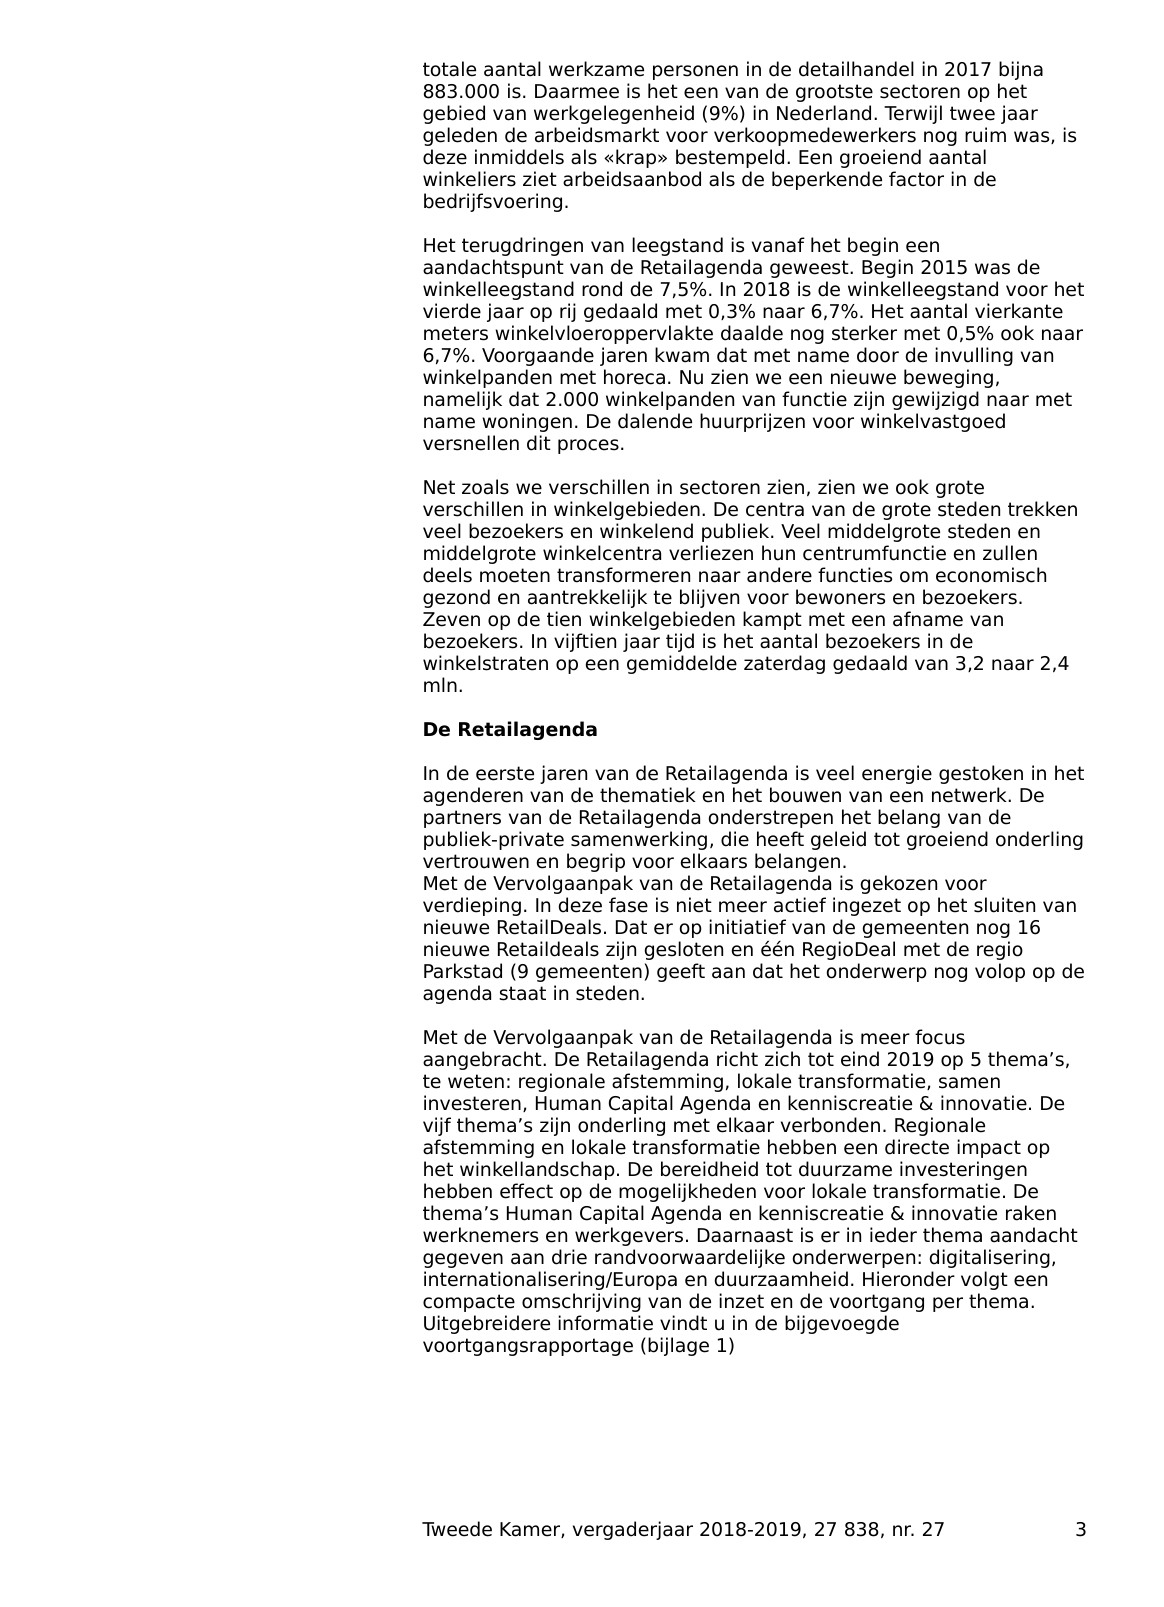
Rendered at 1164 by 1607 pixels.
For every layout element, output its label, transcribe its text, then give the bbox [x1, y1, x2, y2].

subtitle De Retailagenda [422, 719, 1087, 741]
text Het terugdringen van leegstand is vanaf het begin een aandachtspunt van de Retailagenda geweest. Begin 2015 was de winkelleegstand rond de 7,5%. In 2018 is de winkelleegstand voor het vierde jaar op rij gedaald met 0,3% naar 6,7%. Het aantal vierkante meters winkelvloeroppervlakte daalde nog sterker met 0,5% ook naar 6,7%. Voorgaande jaren kwam dat met name door de invulling van winkelpanden met horeca. Nu zien we een nieuwe beweging, namelijk dat 2.000 winkelpanden van functie zijn gewijzigd naar met name woningen. De dalende huurprijzen voor winkelvastgoed versnellen dit proces. [422, 235, 1087, 455]
text totale aantal werkzame personen in de detailhandel in 2017 bijna 883.000 is. Daarmee is het een van de grootste sectoren op het gebied van werkgelegenheid (9%) in Nederland. Terwijl twee jaar geleden de arbeidsmarkt voor verkoopmedewerkers nog ruim was, is deze inmiddels als «krap» bestempeld. Een groeiend aantal winkeliers ziet arbeidsaanbod als de beperkende factor in de bedrijfsvoering. [422, 59, 1087, 213]
text Net zoals we verschillen in sectoren zien, zien we ook grote verschillen in winkelgebieden. De centra van de grote steden trekken veel bezoekers en winkelend publiek. Veel middelgrote steden en middelgrote winkelcentra verliezen hun centrumfunctie en zullen deels moeten transformeren naar andere functies om economisch gezond en aantrekkelijk te blijven voor bewoners en bezoekers. Zeven op de tien winkelgebieden kampt met een afname van bezoekers. In vijftien jaar tijd is het aantal bezoekers in de winkelstraten op een gemiddelde zaterdag gedaald van 3,2 naar 2,4 mln. [422, 477, 1087, 697]
text In de eerste jaren van de Retailagenda is veel energie gestoken in het agenderen van de thematiek en het bouwen van een netwerk. De partners van de Retailagenda onderstrepen het belang van de publiek-private samenwerking, die heeft geleid tot groeiend onderling vertrouwen en begrip voor elkaars belangen. [422, 763, 1087, 873]
text Met de Vervolgaanpak van de Retailagenda is gekozen voor verdieping. In deze fase is niet meer actief ingezet op het sluiten van nieuwe RetailDeals. Dat er op initiatief van de gemeenten nog 16 nieuwe Retaildeals zijn gesloten en één RegioDeal met de regio Parkstad (9 gemeenten) geeft aan dat het onderwerp nog volop op de agenda staat in steden. [422, 873, 1087, 1005]
text Met de Vervolgaanpak van de Retailagenda is meer focus aangebracht. De Retailagenda richt zich tot eind 2019 op 5 thema’s, te weten: regionale afstemming, lokale transformatie, samen investeren, Human Capital Agenda en kenniscreatie & innovatie. De vijf thema’s zijn onderling met elkaar verbonden. Regionale afstemming en lokale transformatie hebben een directe impact op het winkellandschap. De bereidheid tot duurzame investeringen hebben effect op de mogelijkheden voor lokale transformatie. De thema’s Human Capital Agenda en kenniscreatie & innovatie raken werknemers en werkgevers. Daarnaast is er in ieder thema aandacht gegeven aan drie randvoorwaardelijke onderwerpen: digitalisering, internationalisering/Europa en duurzaamheid. Hieronder volgt een compacte omschrijving van de inzet en de voortgang per thema. Uitgebreidere informatie vindt u in de bijgevoegde voortgangsrapportage (bijlage 1) [422, 1027, 1087, 1357]
